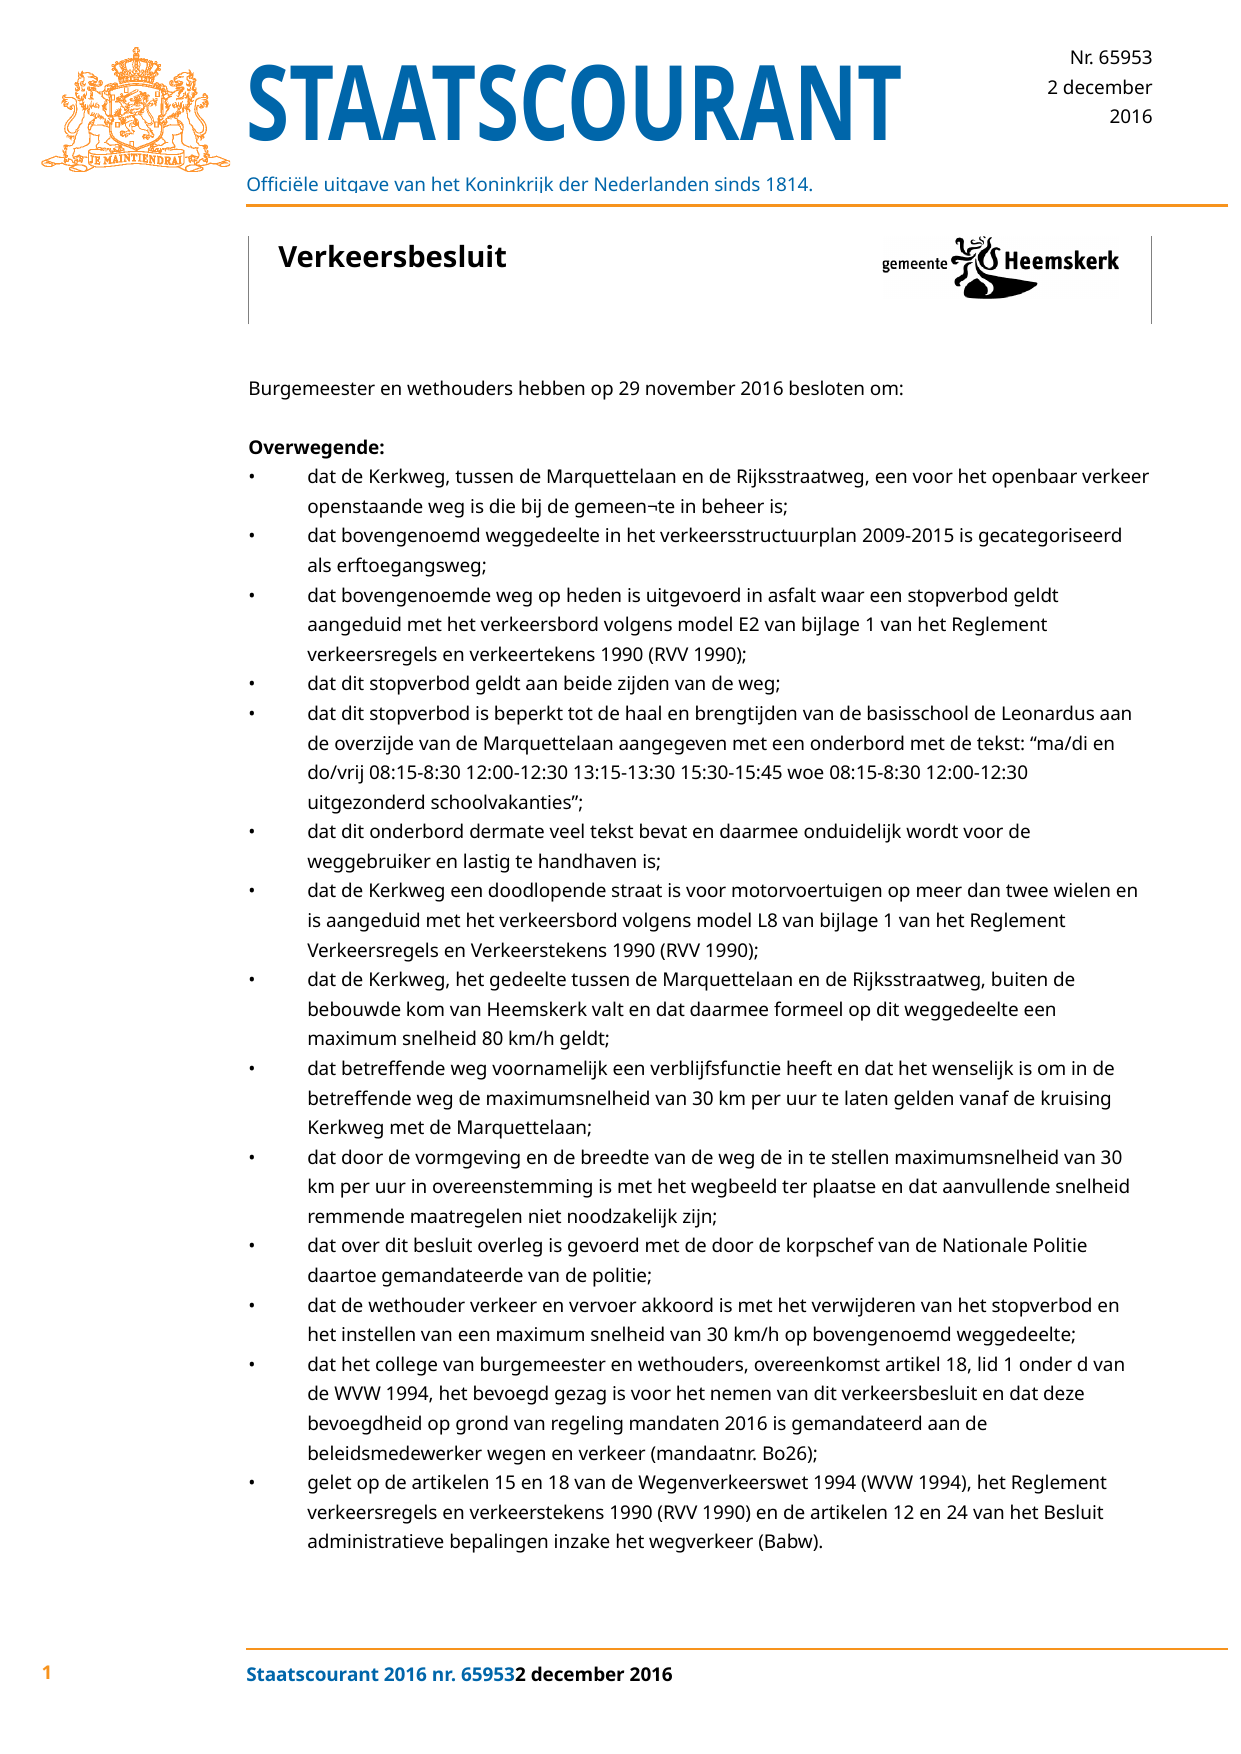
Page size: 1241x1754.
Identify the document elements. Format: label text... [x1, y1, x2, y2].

text Overwegende: [248, 434, 1152, 460]
list dat bovengenoemde weg op heden is uitgevoerd in asfalt waar een stopverbod geldt aangeduid met het verkeersbord volgens model E2 van bijlage 1 van het Reglement verkeersregels en verkeertekens 1990 (RVV 1990); [248, 582, 1152, 667]
list dat de Kerkweg, het gedeelte tussen de Marquettelaan en de Rijksstraatweg, buiten de bebouwde kom van Heemskerk valt en dat daarmee formeel op dit weggedeelte een maximum snelheid 80 km/h geldt; [248, 966, 1152, 1051]
list dat betreffende weg voornamelijk een verblijfsfunctie heeft en dat het wenselijk is om in de betreffende weg de maximumsnelheid van 30 km per uur te laten gelden vanaf de kruising Kerkweg met de Marquettelaan; [248, 1055, 1152, 1140]
list dat de Kerkweg, tussen de Marquettelaan en de Rijksstraatweg, een voor het openbaar verkeer openstaande weg is die bij de gemeen¬te in beheer is; [248, 463, 1152, 519]
list dat de wethouder verkeer en vervoer akkoord is met het verwijderen van het stopverbod en het instellen van een maximum snelheid van 30 km/h op bovengenoemd weggedeelte; [248, 1292, 1152, 1347]
list dat dit stopverbod geldt aan beide zijden van de weg; [248, 671, 1152, 696]
text Burgemeester en wethouders hebben op 29 november 2016 besloten om: [248, 375, 1152, 401]
list dat het college van burgemeester en wethouders, overeenkomst artikel 18, lid 1 onder d van de WVW 1994, het bevoegd gezag is voor het nemen van dit verkeersbesluit en dat deze bevoegdheid op grond van regeling mandaten 2016 is gemandateerd aan de beleidsmedewerker wegen en verkeer (mandaatnr. Bo26); [248, 1351, 1152, 1466]
list dat door de vormgeving en de breedte van de weg de in te stellen maximumsnelheid van 30 km per uur in overeenstemming is met het wegbeeld ter plaatse en dat aanvullende snelheid remmende maatregelen niet noodzakelijk zijn; [248, 1144, 1152, 1229]
picture [41, 47, 231, 172]
list gelet op de artikelen 15 en 18 van de Wegenverkeerswet 1994 (WVW 1994), het Reglement verkeersregels en verkeerstekens 1990 (RVV 1990) en de artikelen 12 en 24 van het Besluit administratieve bepalingen inzake het wegverkeer (Babw). [248, 1469, 1152, 1554]
list dat over dit besluit overleg is gevoerd met de door de korpschef van de Nationale Politie daartoe gemandateerde van de politie; [248, 1233, 1152, 1288]
list dat dit stopverbod is beperkt tot de haal en brengtijden van de basisschool de Leonardus aan de overzijde van de Marquettelaan aangegeven met een onderbord met de tekst: “ma/di en do/vrij 08:15-8:30 12:00-12:30 13:15-13:30 15:30-15:45 woe 08:15-8:30 12:00-12:30 uitgezonderd schoolvakanties”; [248, 700, 1152, 815]
picture [882, 236, 1119, 299]
list dat de Kerkweg een doodlopende straat is voor motorvoertuigen op meer dan twee wielen en is aangeduid met het verkeersbord volgens model L8 van bijlage 1 van het Reglement Verkeersregels en Verkeerstekens 1990 (RVV 1990); [248, 878, 1152, 963]
list dat bovengenoemd weggedeelte in het verkeersstructuurplan 2009-2015 is gecategoriseerd als erftoegangsweg; [248, 523, 1152, 578]
table_header Verkeersbesluit [249, 236, 850, 324]
list dat dit onderbord dermate veel tekst bevat en daarmee onduidelijk wordt voor de weggebruiker en lastig te handhaven is; [248, 818, 1152, 874]
table_header [850, 236, 1151, 324]
